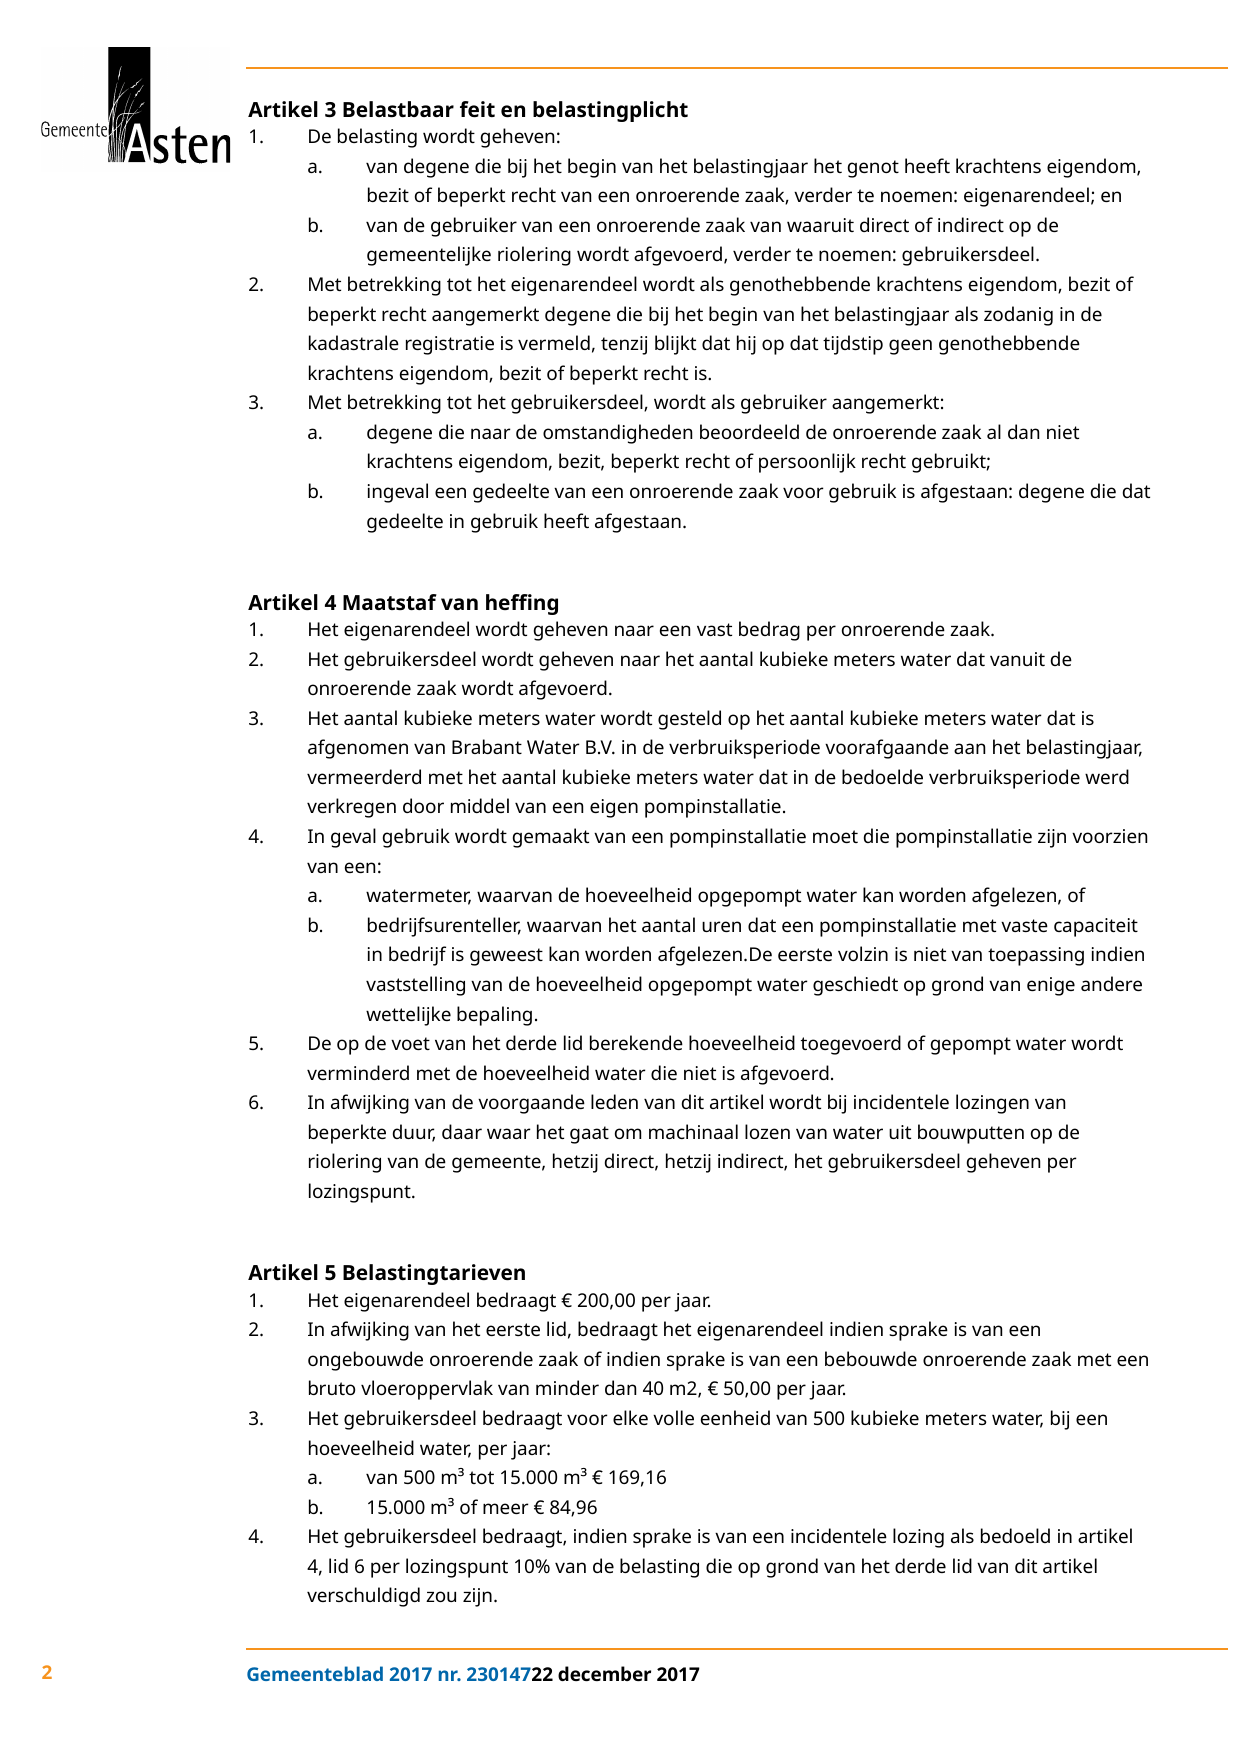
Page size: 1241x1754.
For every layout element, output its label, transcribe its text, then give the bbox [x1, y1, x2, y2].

list degene die naar de omstandigheden beoordeeld de onroerende zaak al dan niet krachtens eigendom, bezit, beperkt recht of persoonlijk recht gebruikt; [307, 419, 1152, 474]
text Artikel 5 Belastingtarieven [248, 1258, 1152, 1287]
list De belasting wordt geheven: [248, 123, 1152, 149]
list In afwijking van het eerste lid, bedraagt het eigenarendeel indien sprake is van een ongebouwde onroerende zaak of indien sprake is van een bebouwde onroerende zaak met een bruto vloeroppervlak van minder dan 40 m2, € 50,00 per jaar. [248, 1316, 1152, 1401]
list van de gebruiker van een onroerende zaak van waaruit direct of indirect op de gemeentelijke riolering wordt afgevoerd, verder te noemen: gebruikersdeel. [307, 212, 1152, 267]
list Het aantal kubieke meters water wordt gesteld op het aantal kubieke meters water dat is afgenomen van Brabant Water B.V. in de verbruiksperiode voorafgaande aan het belastingjaar, vermeerderd met het aantal kubieke meters water dat in de bedoelde verbruiksperiode werd verkregen door middel van een eigen pompinstallatie. [248, 705, 1152, 819]
list Met betrekking tot het gebruikersdeel, wordt als gebruiker aangemerkt: [248, 389, 1152, 415]
list Het eigenarendeel bedraagt € 200,00 per jaar. [248, 1287, 1152, 1312]
list Het gebruikersdeel bedraagt voor elke volle eenheid van 500 kubieke meters water, bij een hoeveelheid water, per jaar: [248, 1405, 1152, 1460]
text Artikel 3 Belastbaar feit en belastingplicht [248, 95, 1152, 123]
list Het gebruikersdeel bedraagt, indien sprake is van een incidentele lozing als bedoeld in artikel 4, lid 6 per lozingspunt 10% van de belasting die op grond van het derde lid van dit artikel verschuldigd zou zijn. [248, 1523, 1152, 1608]
list De op de voet van het derde lid berekende hoeveelheid toegevoerd of gepompt water wordt verminderd met de hoeveelheid water die niet is afgevoerd. [248, 1030, 1152, 1086]
list Het gebruikersdeel wordt geheven naar het aantal kubieke meters water dat vanuit de onroerende zaak wordt afgevoerd. [248, 646, 1152, 701]
list van degene die bij het begin van het belastingjaar het genot heeft krachtens eigendom, bezit of beperkt recht van een onroerende zaak, verder te noemen: eigenarendeel; en [307, 153, 1152, 208]
list 15.000 m³ of meer € 84,96 [307, 1494, 1152, 1519]
list Met betrekking tot het eigenarendeel wordt als genothebbende krachtens eigendom, bezit of beperkt recht aangemerkt degene die bij het begin van het belastingjaar als zodanig in de kadastrale registratie is vermeld, tenzij blijkt dat hij op dat tijdstip geen genothebbende krachtens eigendom, bezit of beperkt recht is. [248, 271, 1152, 386]
list bedrijfsurenteller, waarvan het aantal uren dat een pompinstallatie met vaste capaciteit in bedrijf is geweest kan worden afgelezen.De eerste volzin is niet van toepassing indien vaststelling van de hoeveelheid opgepompt water geschiedt op grond van enige andere wettelijke bepaling. [307, 912, 1152, 1027]
list watermeter, waarvan de hoeveelheid opgepompt water kan worden afgelezen, of [307, 882, 1152, 908]
picture [41, 47, 231, 172]
list Het eigenarendeel wordt geheven naar een vast bedrag per onroerende zaak. [248, 616, 1152, 642]
list ingeval een gedeelte van een onroerende zaak voor gebruik is afgestaan: degene die dat gedeelte in gebruik heeft afgestaan. [307, 478, 1152, 533]
text Artikel 4 Maatstaf van heffing [248, 588, 1152, 616]
list In geval gebruik wordt gemaakt van een pompinstallatie moet die pompinstallatie zijn voorzien van een: [248, 823, 1152, 879]
list In afwijking van de voorgaande leden van dit artikel wordt bij incidentele lozingen van beperkte duur, daar waar het gaat om machinaal lozen van water uit bouwputten op de riolering van de gemeente, hetzij direct, hetzij indirect, het gebruikersdeel geheven per lozingspunt. [248, 1089, 1152, 1204]
list van 500 m³ tot 15.000 m³ € 169,16 [307, 1464, 1152, 1490]
